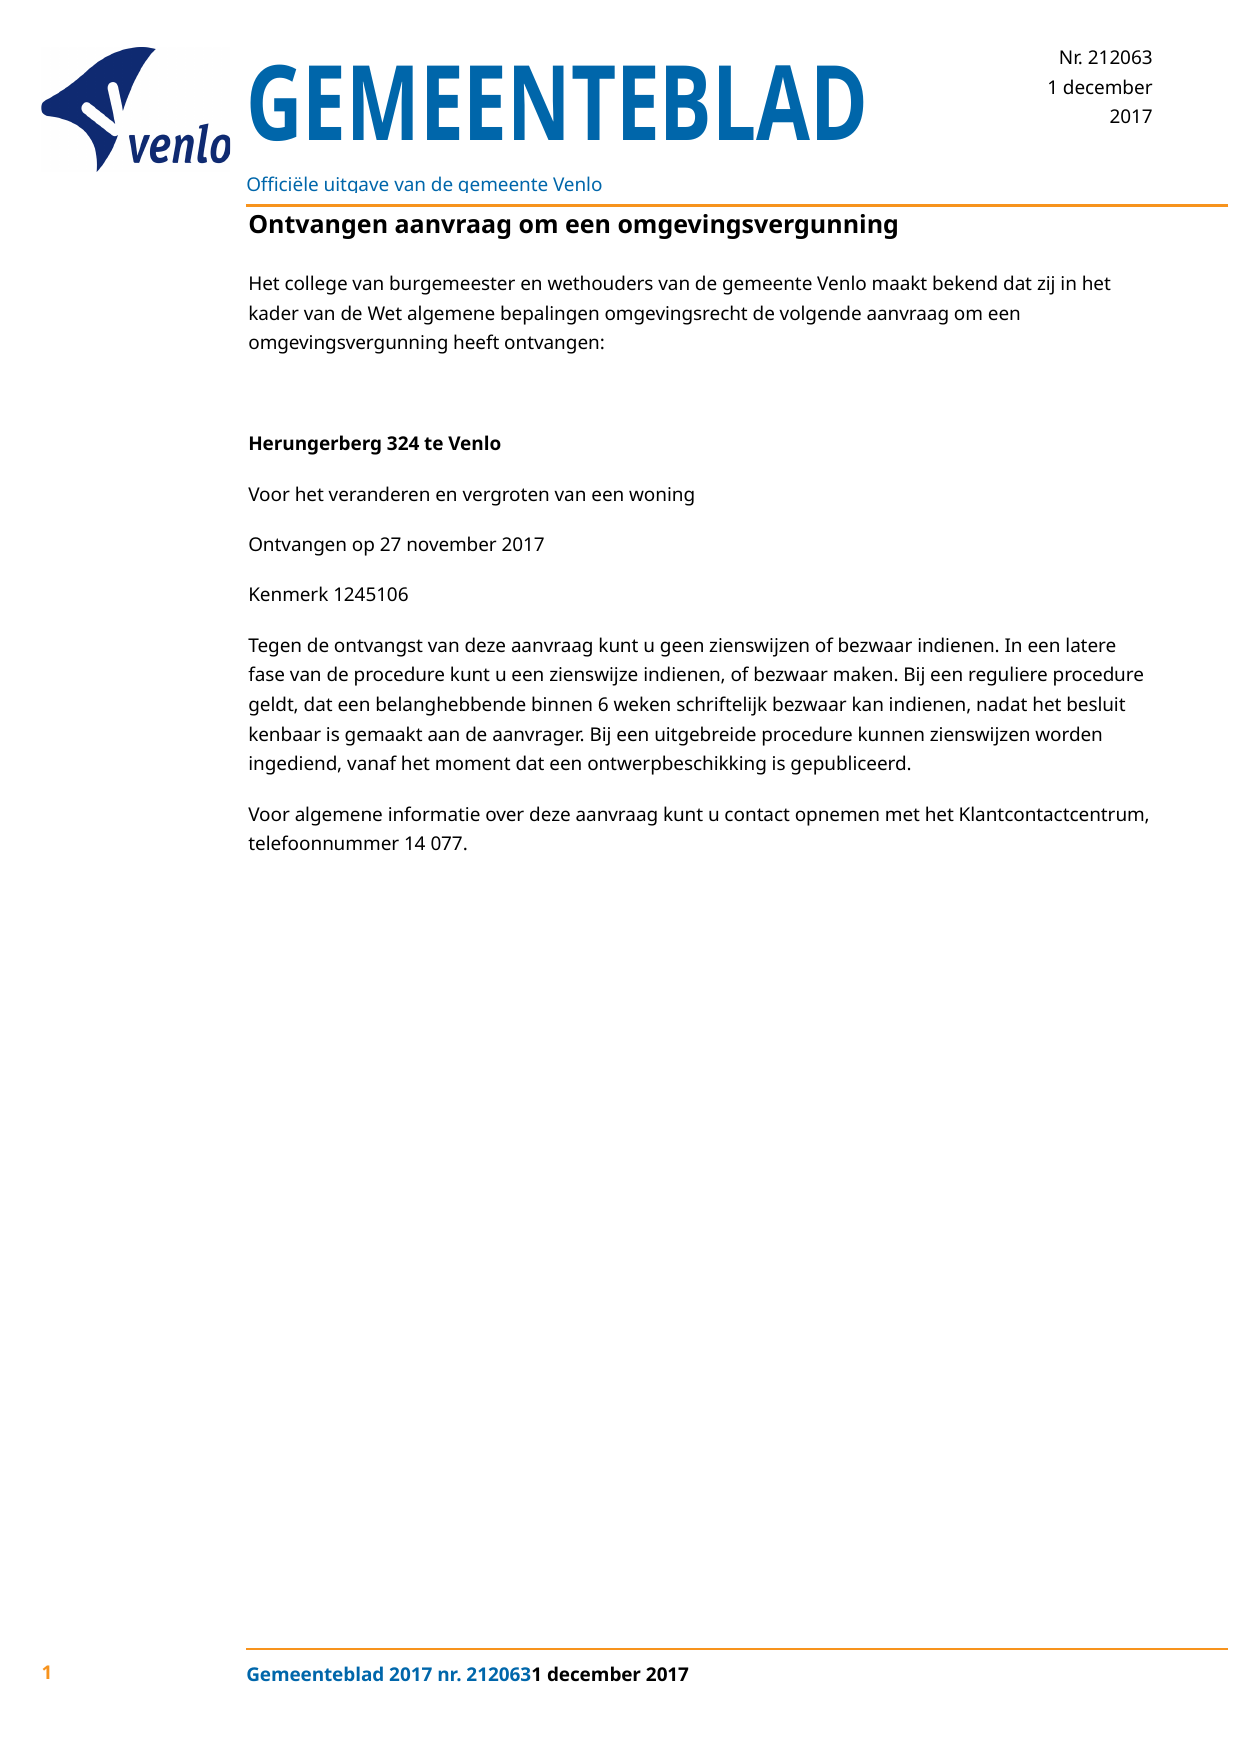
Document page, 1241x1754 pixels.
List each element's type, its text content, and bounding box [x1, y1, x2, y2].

picture [41, 47, 231, 172]
text Kenmerk 1245106 [248, 582, 1152, 607]
text Voor het veranderen en vergroten van een woning [248, 481, 1152, 506]
text Ontvangen aanvraag om een omgevingsvergunning [248, 207, 1152, 241]
text Ontvangen op 27 november 2017 [248, 531, 1152, 557]
text Voor algemene informatie over deze aanvraag kunt u contact opnemen met het Klantcontactcentrum, telefoonnummer 14 077. [248, 801, 1152, 856]
text Het college van burgemeester en wethouders van de gemeente Venlo maakt bekend dat zij in het kader van de Wet algemene bepalingen omgevingsrecht de volgende aanvraag om een omgevingsvergunning heeft ontvangen: [248, 270, 1152, 355]
text Tegen de ontvangst van deze aanvraag kunt u geen zienswijzen of bezwaar indienen. In een latere fase van de procedure kunt u een zienswijze indienen, of bezwaar maken. Bij een reguliere procedure geldt, dat een belanghebbende binnen 6 weken schriftelijk bezwaar kan indienen, nadat het besluit kenbaar is gemaakt aan de aanvrager. Bij een uitgebreide procedure kunnen zienswijzen worden ingediend, vanaf het moment dat een ontwerpbeschikking is gepubliceerd. [248, 632, 1152, 776]
text Herungerberg 324 te Venlo [248, 430, 1152, 456]
